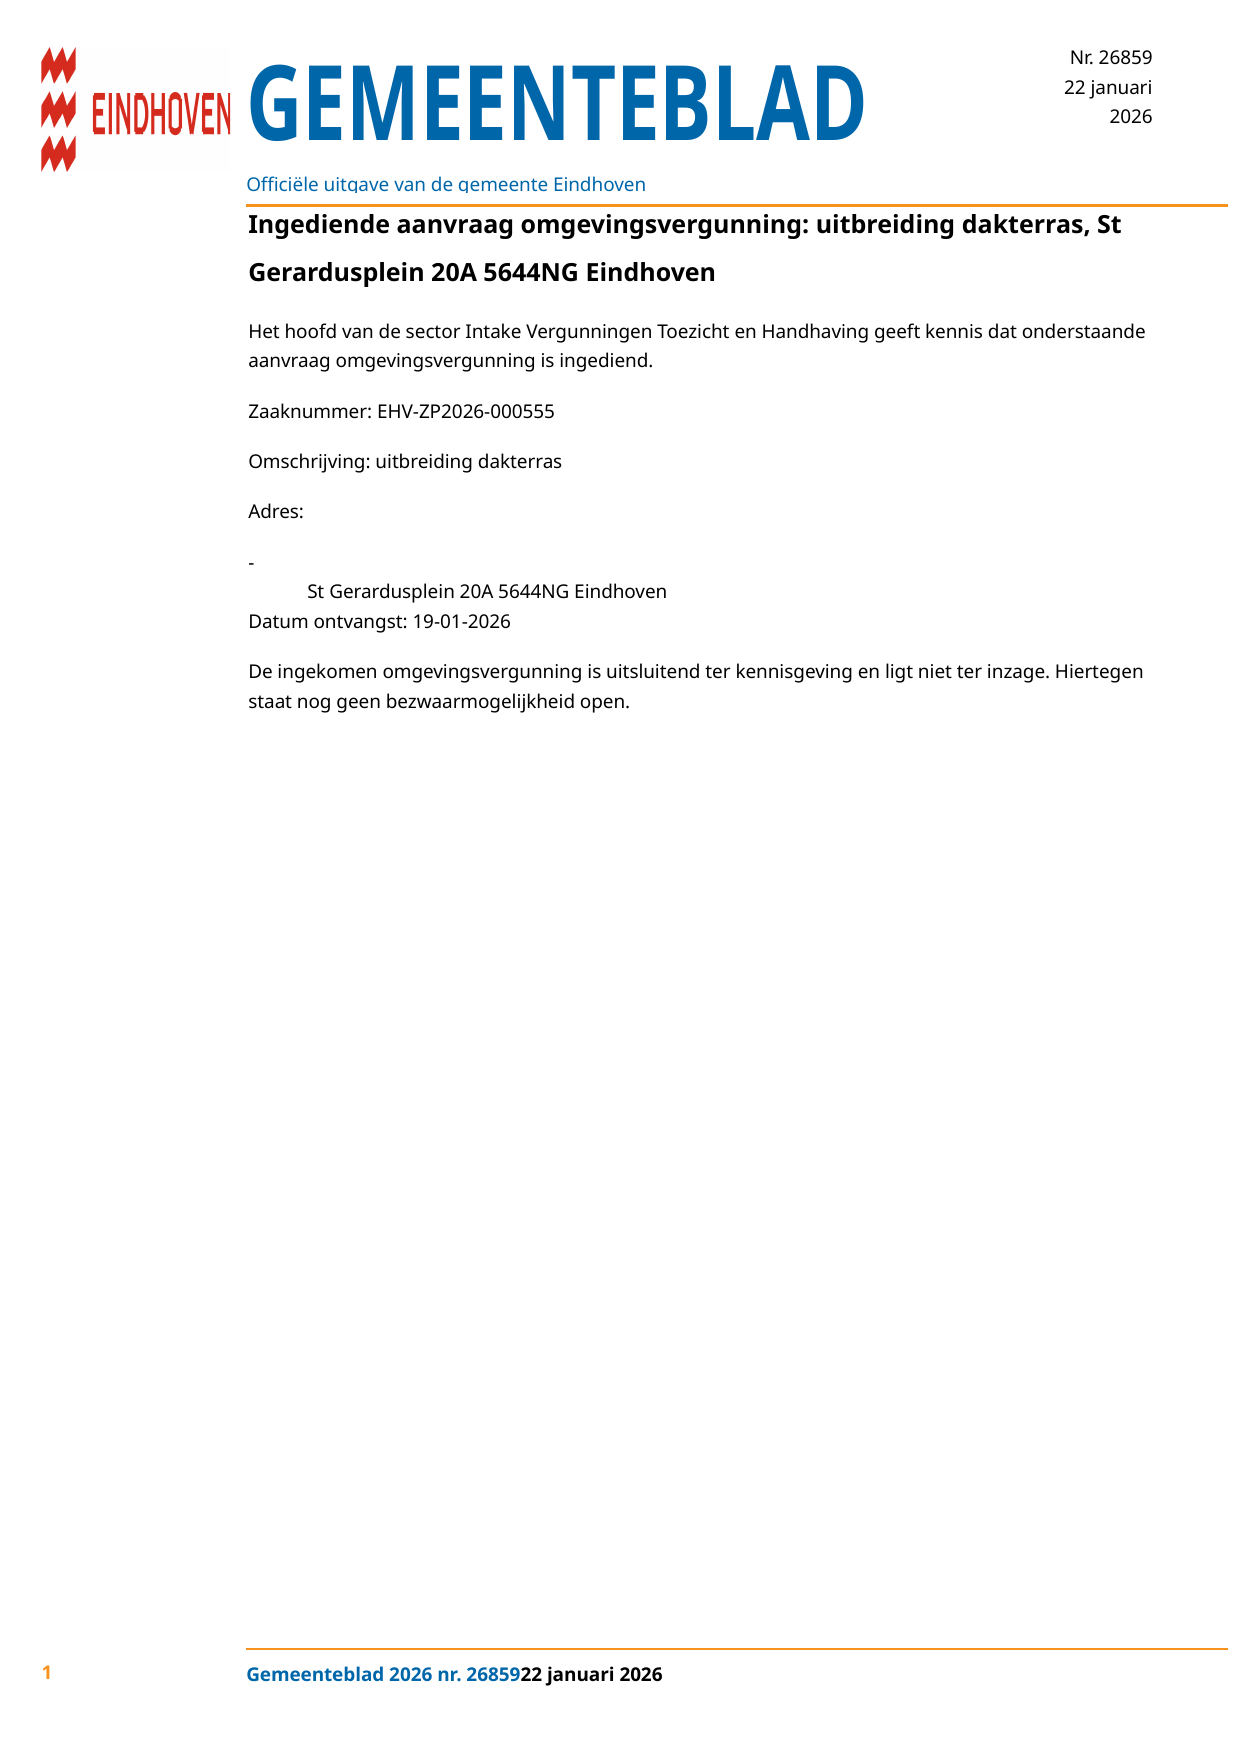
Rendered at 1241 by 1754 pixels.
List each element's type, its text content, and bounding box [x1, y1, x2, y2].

text Ingediende aanvraag omgevingsvergunning: uitbreiding dakterras, St Gerardusplein 20A 5644NG Eindhoven [248, 207, 1152, 288]
text Datum ontvangst: 19-01-2026 [248, 608, 1152, 634]
text De ingekomen omgevingsvergunning is uitsluitend ter kennisgeving en ligt niet ter inzage. Hiertegen staat nog geen bezwaarmogelijkheid open. [248, 659, 1152, 714]
list St Gerardusplein 20A 5644NG Eindhoven [248, 579, 1152, 604]
text Zaaknummer: EHV-ZP2026-000555 [248, 398, 1152, 424]
text Omschrijving: uitbreiding dakterras [248, 448, 1152, 474]
text Adres: [248, 499, 1152, 524]
text Het hoofd van de sector Intake Vergunningen Toezicht en Handhaving geeft kennis dat onderstaande aanvraag omgevingsvergunning is ingediend. [248, 318, 1152, 373]
picture [41, 47, 231, 172]
